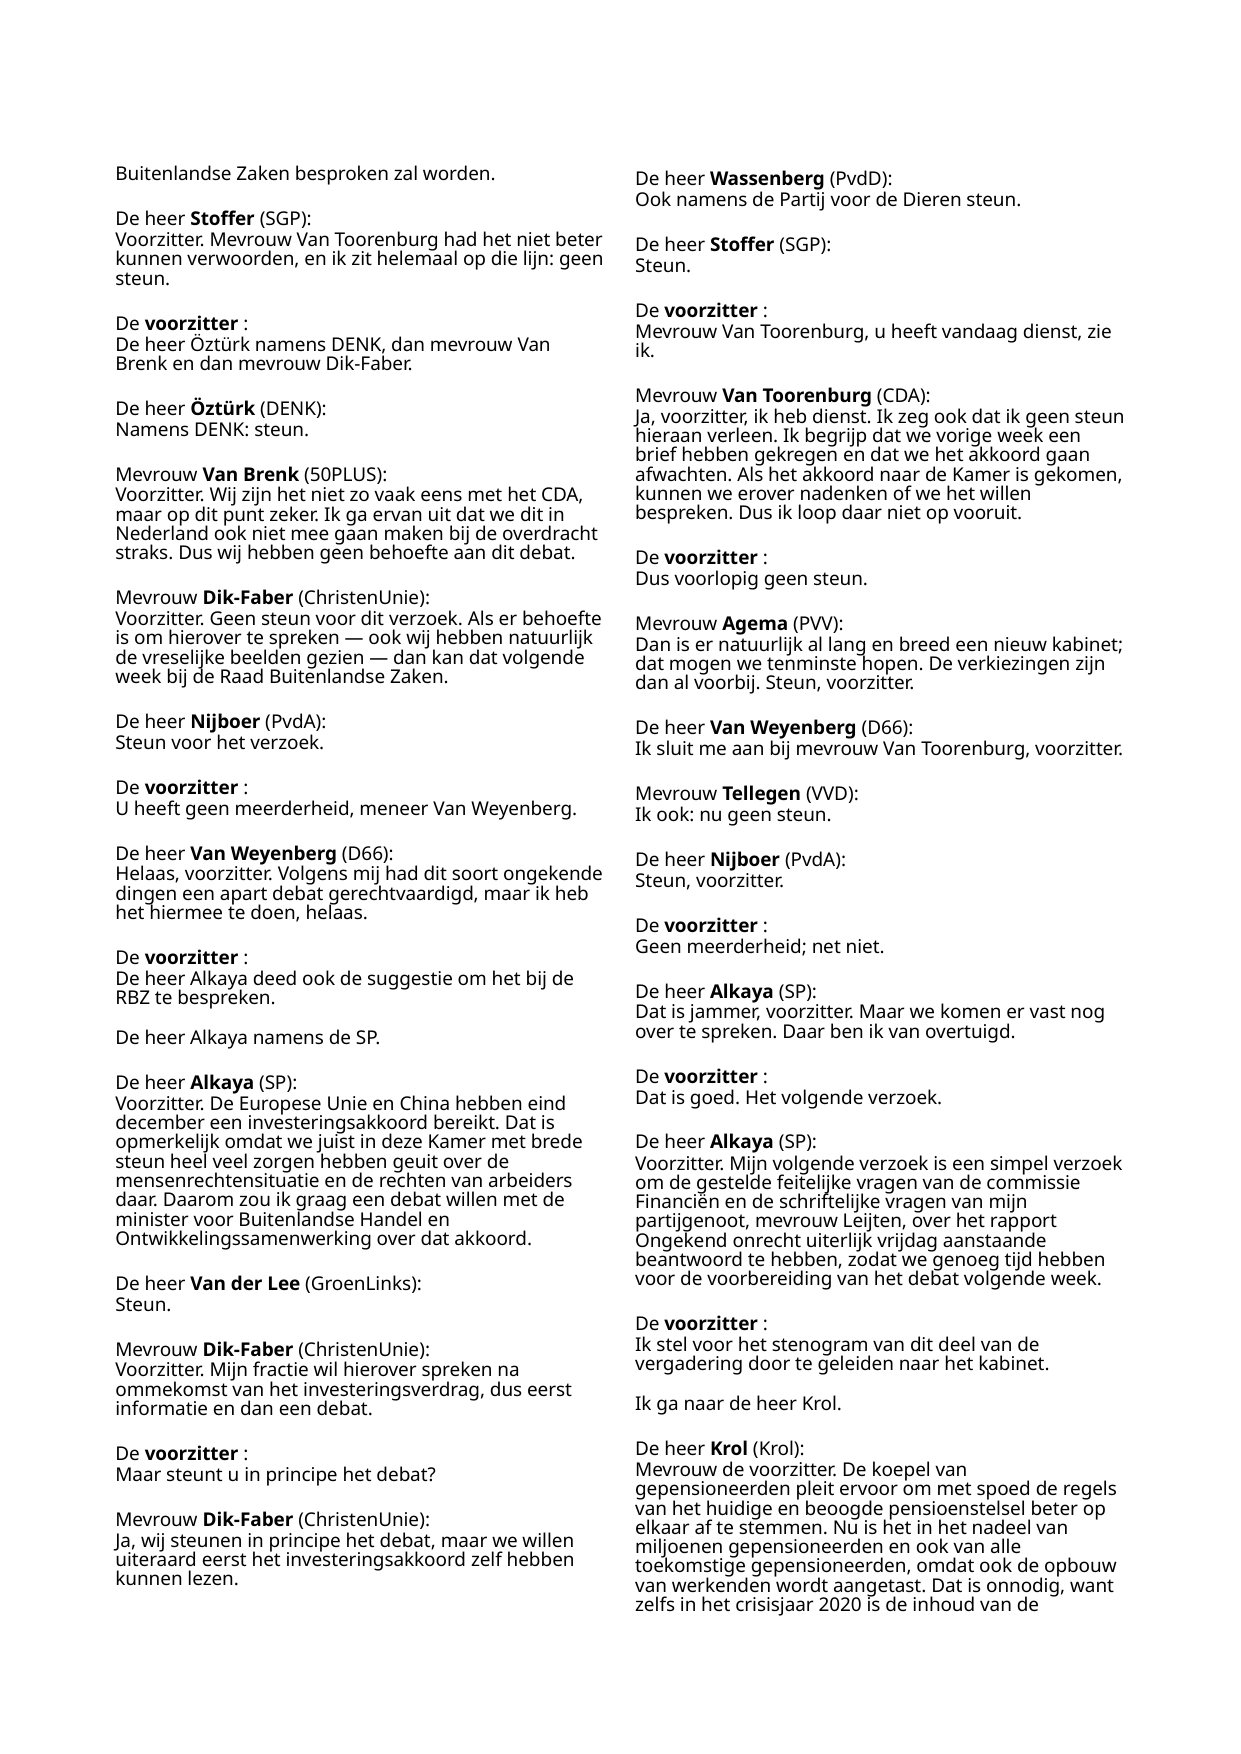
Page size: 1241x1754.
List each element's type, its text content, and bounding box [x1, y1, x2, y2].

text De heer Stoffer (SGP): [115, 205, 605, 231]
text Voorzitter. De Europese Unie en China hebben eind december een investeringsakkoord bereikt. Dat is opmerkelijk omdat we juist in deze Kamer met brede steun heel veel zorgen hebben geuit over de mensenrechtensituatie en de rechten van arbeiders daar. Daarom zou ik graag een debat willen met de minister voor Buitenlandse Handel en Ontwikkelingssamenwerking over dat akkoord. [115, 1095, 605, 1249]
text Mevrouw Tellegen (VVD): [635, 780, 1125, 806]
text De voorzitter : [115, 944, 605, 970]
text Dus voorlopig geen steun. [635, 570, 1125, 589]
text De voorzitter : [635, 544, 1125, 570]
text De heer Alkaya (SP): [635, 1129, 1125, 1154]
text De heer Van Weyenberg (D66): [635, 714, 1125, 740]
text De voorzitter : [115, 310, 605, 336]
text Dan is er natuurlijk al lang en breed een nieuw kabinet; dat mogen we tenminste hopen. De verkiezingen zijn dan al voorbij. Steun, voorzitter. [635, 636, 1125, 694]
text De heer Alkaya (SP): [635, 978, 1125, 1003]
text De heer Alkaya namens de SP. [115, 1029, 605, 1048]
text Mevrouw Dik-Faber (ChristenUnie): [115, 1336, 605, 1361]
text Dat is jammer, voorzitter. Maar we komen er vast nog over te spreken. Daar ben ik van overtuigd. [635, 1003, 1125, 1042]
text Steun, voorzitter. [635, 872, 1125, 891]
text Namens DENK: steun. [115, 421, 605, 440]
text Mevrouw Dik-Faber (ChristenUnie): [115, 584, 605, 610]
text De heer Stoffer (SGP): [635, 231, 1125, 257]
text De heer Wassenberg (PvdD): [635, 165, 1125, 191]
text Mevrouw Van Toorenburg, u heeft vandaag dienst, zie ik. [635, 323, 1125, 361]
text Mevrouw Agema (PVV): [635, 610, 1125, 636]
text Mevrouw de voorzitter. De koepel van gepensioneerden pleit ervoor om met spoed de regels van het huidige en beoogde pensioenstelsel beter op elkaar af te stemmen. Nu is het in het nadeel van miljoenen gepensioneerden en ook van alle toekomstige gepensioneerden, omdat ook de opbouw van werkenden wordt aangetast. Dat is onnodig, want zelfs in het crisisjaar 2020 is de inhoud van de [635, 1461, 1125, 1615]
text Ja, wij steunen in principe het debat, maar we willen uiteraard eerst het investeringsakkoord zelf hebben kunnen lezen. [115, 1532, 605, 1589]
text Voorzitter. Geen steun voor dit verzoek. Als er behoefte is om hierover te spreken — ook wij hebben natuurlijk de vreselijke beelden gezien — dan kan dat volgende week bij de Raad Buitenlandse Zaken. [115, 610, 605, 687]
text Steun voor het verzoek. [115, 734, 605, 753]
text Buitenlandse Zaken besproken zal worden. [115, 165, 605, 184]
text U heeft geen meerderheid, meneer Van Weyenberg. [115, 799, 605, 819]
text De heer Öztürk (DENK): [115, 395, 605, 421]
text Geen meerderheid; net niet. [635, 938, 1125, 957]
text De voorzitter : [115, 774, 605, 799]
text Dat is goed. Het volgende verzoek. [635, 1089, 1125, 1108]
text Ik sluit me aan bij mevrouw Van Toorenburg, voorzitter. [635, 740, 1125, 759]
text Mevrouw Dik-Faber (ChristenUnie): [115, 1506, 605, 1532]
text De heer Alkaya deed ook de suggestie om het bij de RBZ te bespreken. [115, 970, 605, 1008]
text Ik stel voor het stenogram van dit deel van de vergadering door te geleiden naar het kabinet. [635, 1336, 1125, 1374]
text De voorzitter : [635, 1310, 1125, 1336]
text De heer Krol (Krol): [635, 1435, 1125, 1461]
text Mevrouw Van Brenk (50PLUS): [115, 461, 605, 486]
text De heer Alkaya (SP): [115, 1069, 605, 1095]
text Maar steunt u in principe het debat? [115, 1466, 605, 1485]
text Ik ga naar de heer Krol. [635, 1395, 1125, 1414]
text De voorzitter : [115, 1440, 605, 1466]
text Ik ook: nu geen steun. [635, 806, 1125, 825]
text Helaas, voorzitter. Volgens mij had dit soort ongekende dingen een apart debat gerechtvaardigd, maar ik heb het hiermee te doen, helaas. [115, 865, 605, 923]
text De heer Van Weyenberg (D66): [115, 840, 605, 865]
text De heer Van der Lee (GroenLinks): [115, 1270, 605, 1296]
text Voorzitter. Mevrouw Van Toorenburg had het niet beter kunnen verwoorden, en ik zit helemaal op die lijn: geen steun. [115, 231, 605, 289]
text Voorzitter. Mijn volgende verzoek is een simpel verzoek om de gestelde feitelijke vragen van de commissie Financiën en de schriftelijke vragen van mijn partijgenoot, mevrouw Leijten, over het rapport Ongekend onrecht uiterlijk vrijdag aanstaande beantwoord te hebben, zodat we genoeg tijd hebben voor de voorbereiding van het debat volgende week. [635, 1154, 1125, 1289]
text Ook namens de Partij voor de Dieren steun. [635, 191, 1125, 210]
text De heer Nijboer (PvdA): [635, 846, 1125, 872]
text Steun. [635, 257, 1125, 276]
text De voorzitter : [635, 1063, 1125, 1089]
text Steun. [115, 1296, 605, 1315]
text De heer Öztürk namens DENK, dan mevrouw Van Brenk en dan mevrouw Dik-Faber. [115, 336, 605, 374]
text Voorzitter. Mijn fractie wil hierover spreken na ommekomst van het investeringsverdrag, dus eerst informatie en dan een debat. [115, 1361, 605, 1419]
text Ja, voorzitter, ik heb dienst. Ik zeg ook dat ik geen steun hieraan verleen. Ik begrijp dat we vorige week een brief hebben gekregen en dat we het akkoord gaan afwachten. Als het akkoord naar de Kamer is gekomen, kunnen we erover nadenken of we het willen bespreken. Dus ik loop daar niet op vooruit. [635, 408, 1125, 523]
text De voorzitter : [635, 297, 1125, 323]
text De heer Nijboer (PvdA): [115, 708, 605, 734]
text Voorzitter. Wij zijn het niet zo vaak eens met het CDA, maar op dit punt zeker. Ik ga ervan uit dat we dit in Nederland ook niet mee gaan maken bij de overdracht straks. Dus wij hebben geen behoefte aan dit debat. [115, 486, 605, 563]
text De voorzitter : [635, 912, 1125, 938]
text Mevrouw Van Toorenburg (CDA): [635, 382, 1125, 408]
